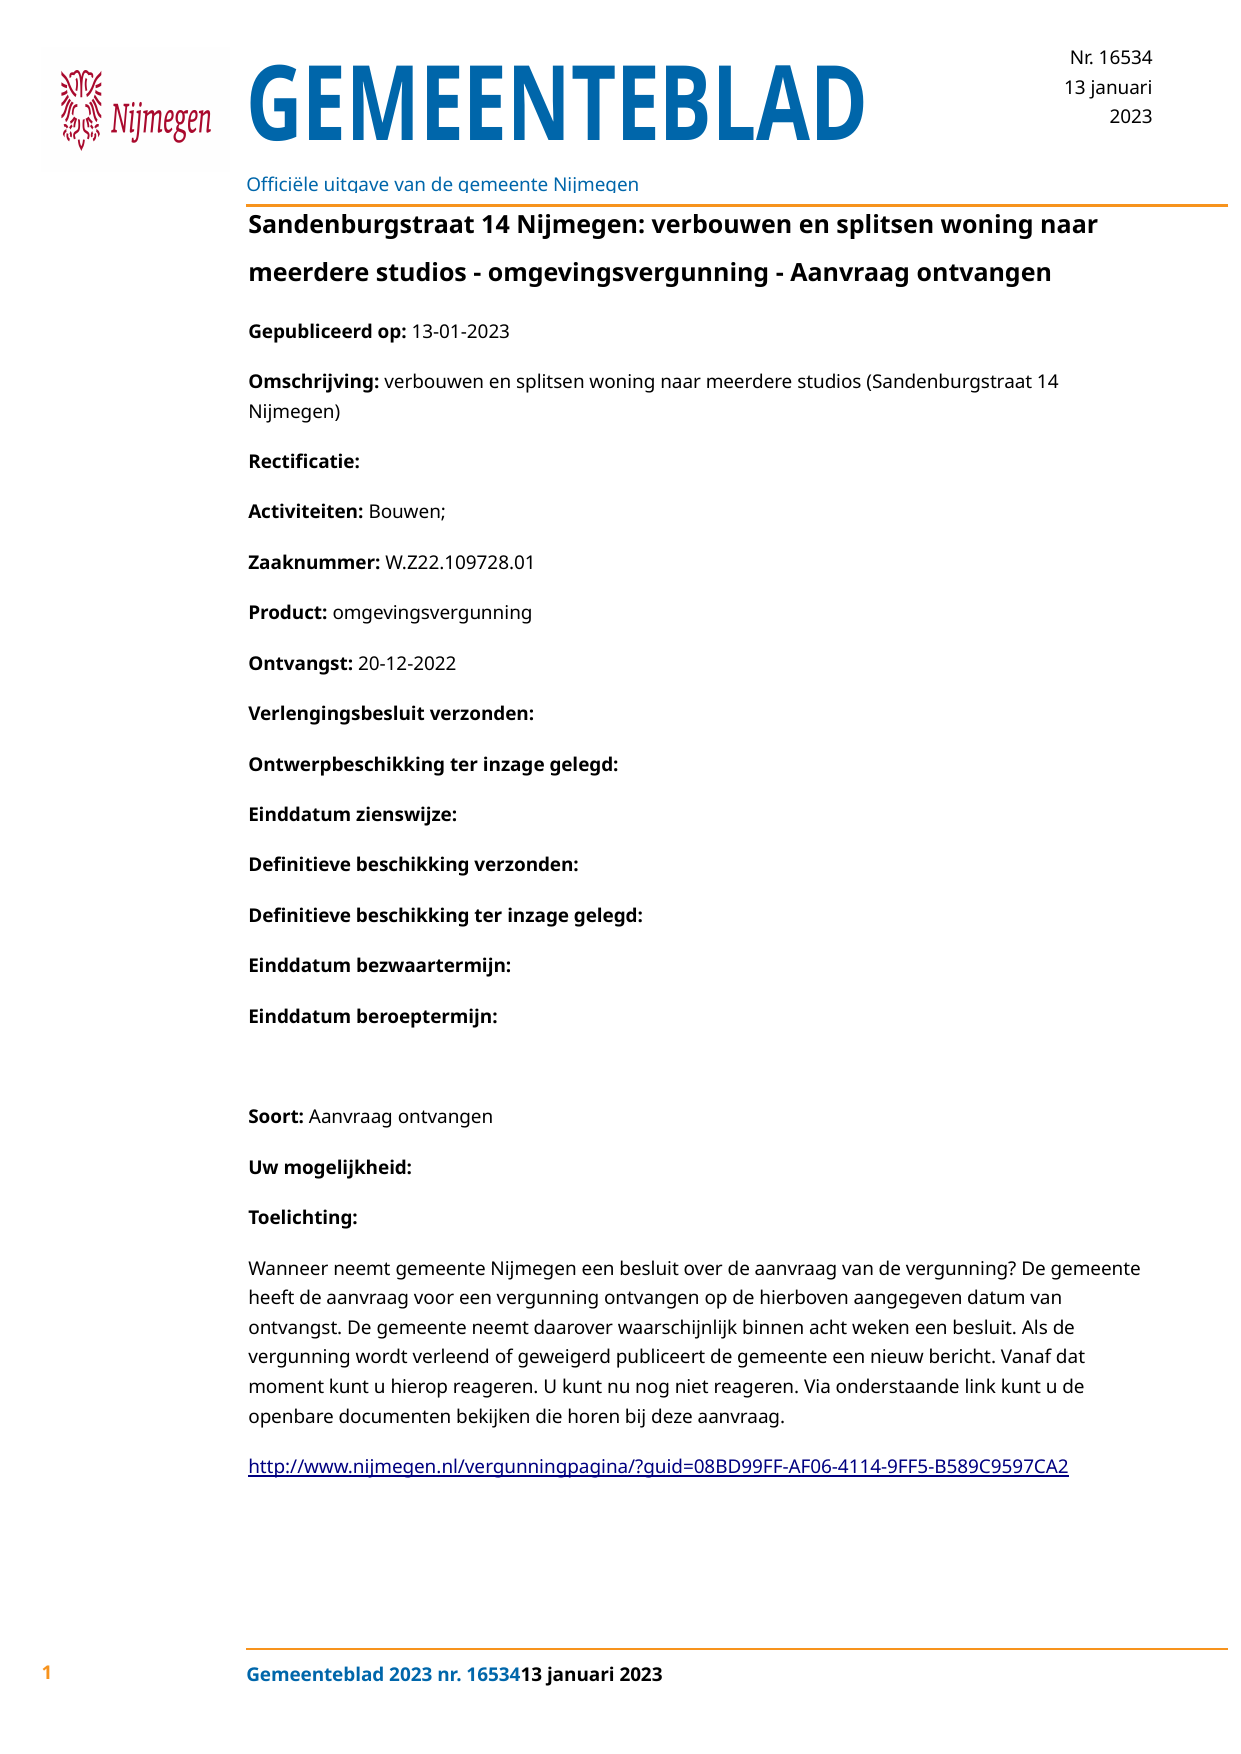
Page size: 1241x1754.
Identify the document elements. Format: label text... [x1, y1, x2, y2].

text Ontvangst: 20-12-2022 [248, 650, 1152, 676]
text Einddatum zienswijze: [248, 801, 1152, 827]
text Uw mogelijkheid: [248, 1154, 1152, 1180]
text Toelichting: [248, 1204, 1152, 1230]
text Einddatum beroeptermijn: [248, 1003, 1152, 1029]
text Gepubliceerd op: 13-01-2023 [248, 318, 1152, 344]
text Product: omgevingsvergunning [248, 599, 1152, 625]
text Sandenburgstraat 14 Nijmegen: verbouwen en splitsen woning naar meerdere studios - omgevingsvergunning - Aanvraag ontvangen [248, 207, 1152, 288]
text Omschrijving: verbouwen en splitsen woning naar meerdere studios (Sandenburgstraat 14 Nijmegen) [248, 368, 1152, 424]
text Definitieve beschikking ter inzage gelegd: [248, 902, 1152, 928]
text Wanneer neemt gemeente Nijmegen een besluit over de aanvraag van de vergunning? De gemeente heeft de aanvraag voor een vergunning ontvangen op de hierboven aangegeven datum van ontvangst. De gemeente neemt daarover waarschijnlijk binnen acht weken een besluit. Als de vergunning wordt verleend of geweigerd publiceert de gemeente een nieuw bericht. Vanaf dat moment kunt u hierop reageren. U kunt nu nog niet reageren. Via onderstaande link kunt u de openbare documenten bekijken die horen bij deze aanvraag. [248, 1255, 1152, 1429]
text Activiteiten: Bouwen; [248, 499, 1152, 524]
text Zaaknummer: W.Z22.109728.01 [248, 549, 1152, 575]
text Rectificatie: [248, 448, 1152, 474]
text Ontwerpbeschikking ter inzage gelegd: [248, 751, 1152, 777]
text http://www.nijmegen.nl/vergunningpagina/?guid=08BD99FF-AF06-4114-9FF5-B589C9597CA2 [248, 1453, 1152, 1479]
text Definitieve beschikking verzonden: [248, 852, 1152, 877]
text Einddatum bezwaartermijn: [248, 952, 1152, 978]
picture [41, 47, 231, 172]
text Soort: Aanvraag ontvangen [248, 1104, 1152, 1129]
text Verlengingsbesluit verzonden: [248, 700, 1152, 726]
